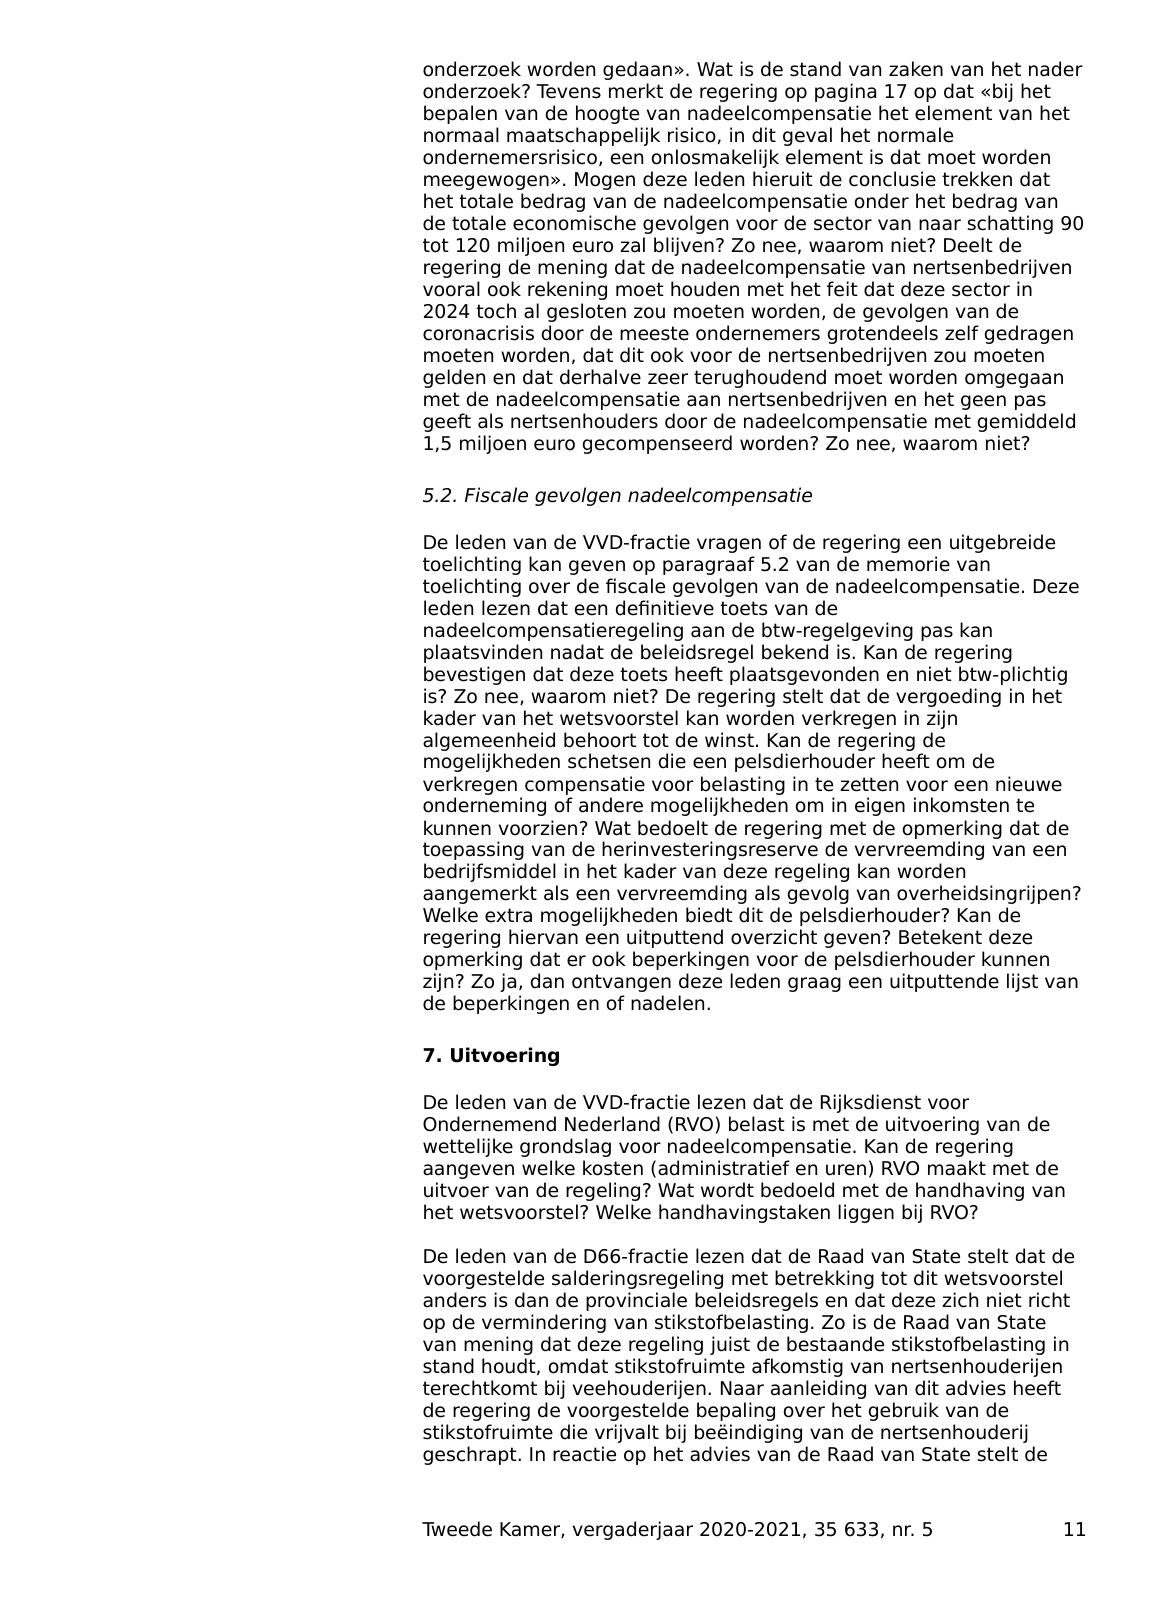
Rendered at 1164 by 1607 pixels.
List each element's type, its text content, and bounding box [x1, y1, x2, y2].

text onderzoek worden gedaan». Wat is de stand van zaken van het nader onderzoek? Tevens merkt de regering op pagina 17 op dat «bij het bepalen van de hoogte van nadeelcompensatie het element van het normaal maatschappelijk risico, in dit geval het normale ondernemersrisico, een onlosmakelijk element is dat moet worden meegewogen». Mogen deze leden hieruit de conclusie trekken dat het totale bedrag van de nadeelcompensatie onder het bedrag van de totale economische gevolgen voor de sector van naar schatting 90 tot 120 miljoen euro zal blijven? Zo nee, waarom niet? Deelt de regering de mening dat de nadeelcompensatie van nertsenbedrijven vooral ook rekening moet houden met het feit dat deze sector in 2024 toch al gesloten zou moeten worden, de gevolgen van de coronacrisis door de meeste ondernemers grotendeels zelf gedragen moeten worden, dat dit ook voor de nertsenbedrijven zou moeten gelden en dat derhalve zeer terughoudend moet worden omgegaan met de nadeelcompensatie aan nertsenbedrijven en het geen pas geeft als nertsenhouders door de nadeelcompensatie met gemiddeld 1,5 miljoen euro gecompenseerd worden? Zo nee, waarom niet? [422, 59, 1087, 455]
text De leden van de VVD-fractie vragen of de regering een uitgebreide toelichting kan geven op paragraaf 5.2 van de memorie van toelichting over de fiscale gevolgen van de nadeelcompensatie. Deze leden lezen dat een definitieve toets van de nadeelcompensatieregeling aan de btw-regelgeving pas kan plaatsvinden nadat de beleidsregel bekend is. Kan de regering bevestigen dat deze toets heeft plaatsgevonden en niet btw-plichtig is? Zo nee, waarom niet? De regering stelt dat de vergoeding in het kader van het wetsvoorstel kan worden verkregen in zijn algemeenheid behoort tot de winst. Kan de regering de mogelijkheden schetsen die een pelsdierhouder heeft om de verkregen compensatie voor belasting in te zetten voor een nieuwe onderneming of andere mogelijkheden om in eigen inkomsten te kunnen voorzien? Wat bedoelt de regering met de opmerking dat de toepassing van de herinvesteringsreserve de vervreemding van een bedrijfsmiddel in het kader van deze regeling kan worden aangemerkt als een vervreemding als gevolg van overheidsingrijpen? Welke extra mogelijkheden biedt dit de pelsdierhouder? Kan de regering hiervan een uitputtend overzicht geven? Betekent deze opmerking dat er ook beperkingen voor de pelsdierhouder kunnen zijn? Zo ja, dan ontvangen deze leden graag een uitputtende lijst van de beperkingen en of nadelen. [422, 532, 1087, 1015]
text De leden van de VVD-fractie lezen dat de Rijksdienst voor Ondernemend Nederland (RVO) belast is met de uitvoering van de wettelijke grondslag voor nadeelcompensatie. Kan de regering aangeven welke kosten (administratief en uren) RVO maakt met de uitvoer van de regeling? Wat wordt bedoeld met de handhaving van het wetsvoorstel? Welke handhavingstaken liggen bij RVO? [422, 1092, 1087, 1224]
text De leden van de D66-fractie lezen dat de Raad van State stelt dat de voorgestelde salderingsregeling met betrekking tot dit wetsvoorstel anders is dan de provinciale beleidsregels en dat deze zich niet richt op de vermindering van stikstofbelasting. Zo is de Raad van State van mening dat deze regeling juist de bestaande stikstofbelasting in stand houdt, omdat stikstofruimte afkomstig van nertsenhouderijen terechtkomt bij veehouderijen. Naar aanleiding van dit advies heeft de regering de voorgestelde bepaling over het gebruik van de stikstofruimte die vrijvalt bij beëindiging van de nertsenhouderij geschrapt. In reactie op het advies van de Raad van State stelt de [422, 1246, 1087, 1466]
subtitle 5.2. Fiscale gevolgen nadeelcompensatie [422, 485, 1087, 507]
subtitle 7. Uitvoering [422, 1045, 1087, 1067]
